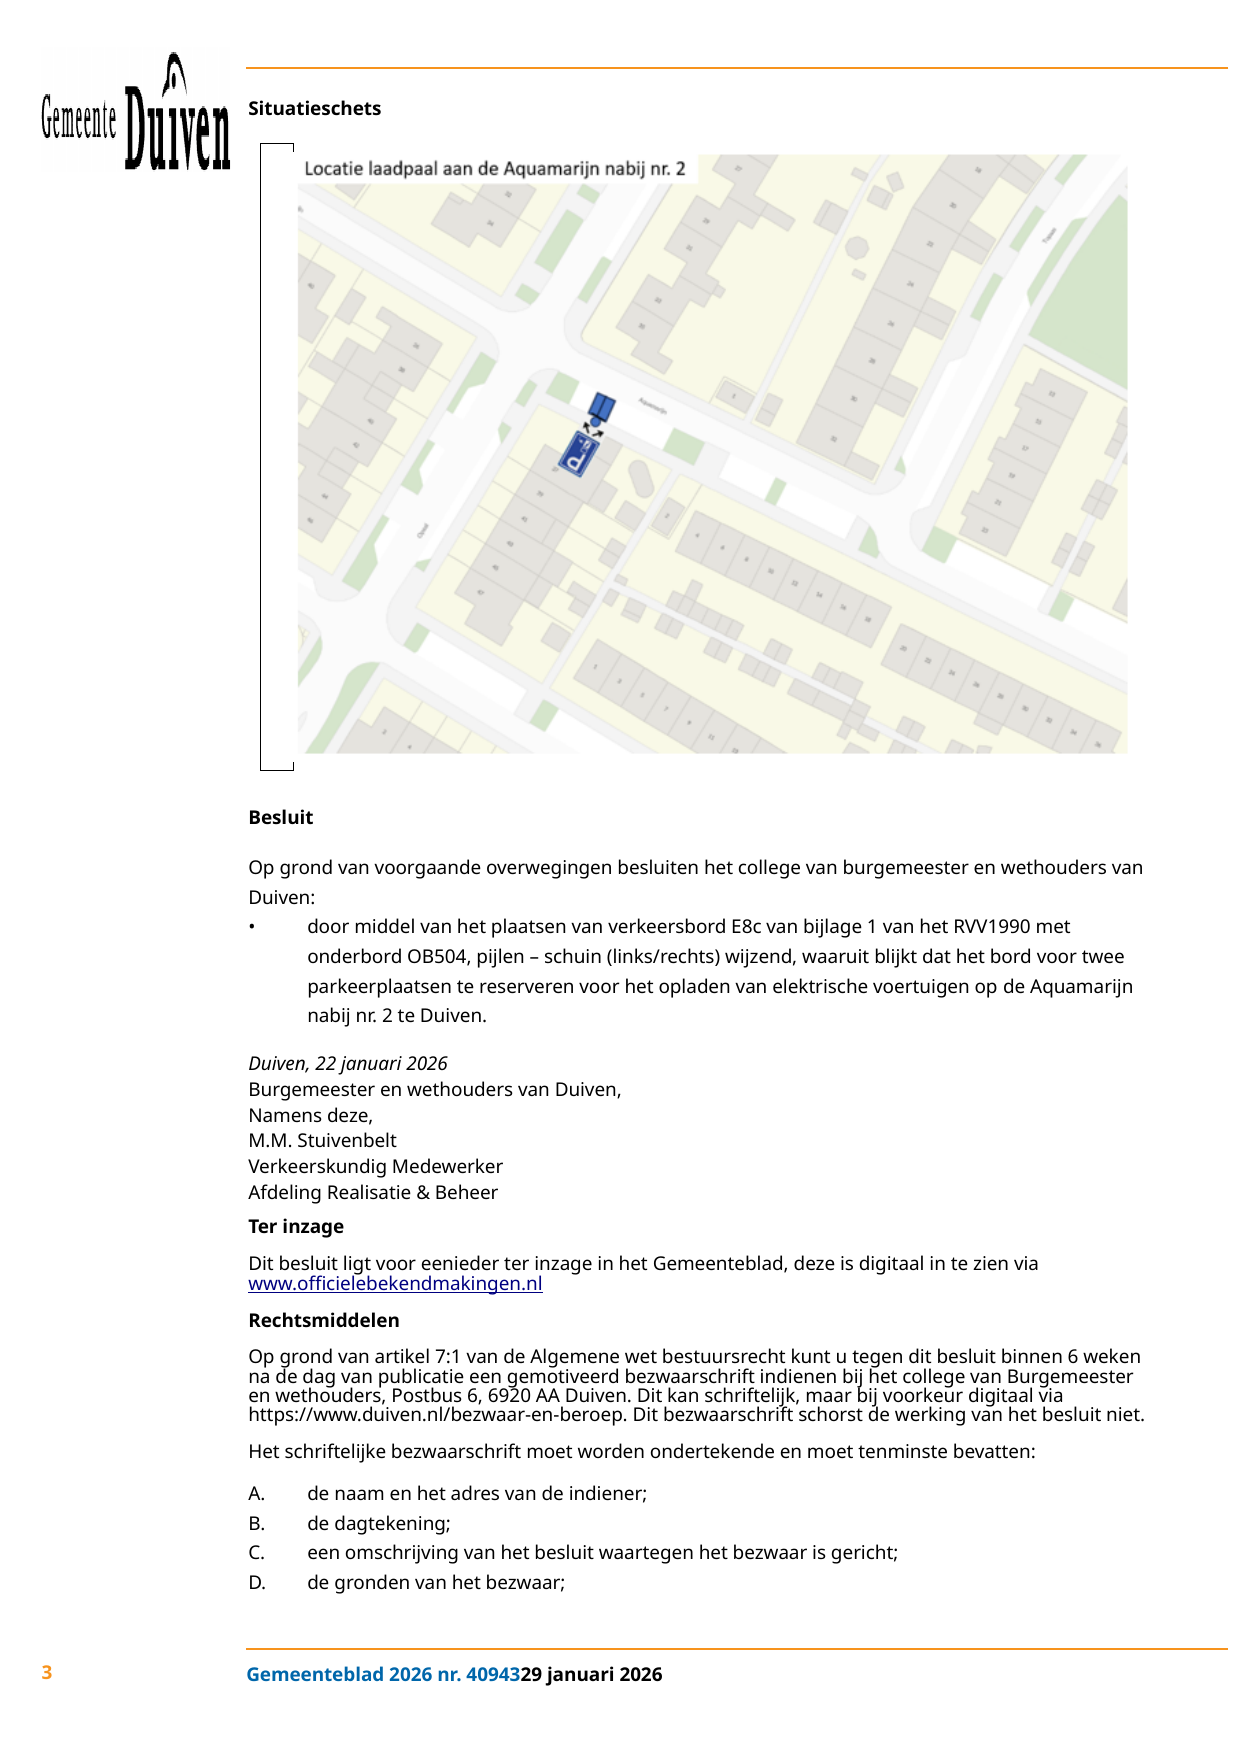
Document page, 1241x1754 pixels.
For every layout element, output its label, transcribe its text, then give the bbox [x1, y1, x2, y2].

text Op grond van voorgaande overwegingen besluiten het college van burgemeester en wethouders van Duiven: [248, 854, 1152, 910]
list een omschrijving van het besluit waartegen het bezwaar is gericht; [248, 1539, 1152, 1565]
picture [268, 152, 1173, 762]
text Situatieschets [248, 95, 1152, 121]
text Burgemeester en wethouders van Duiven, [248, 1076, 1152, 1102]
text Rechtsmiddelen [248, 1312, 1152, 1331]
text Besluit [248, 804, 1152, 830]
list de dagtekening; [248, 1510, 1152, 1536]
text M.M. Stuivenbelt [248, 1127, 1152, 1153]
text Verkeerskundig Medewerker [248, 1153, 1152, 1179]
list door middel van het plaatsen van verkeersbord E8c van bijlage 1 van het RVV1990 met onderbord OB504, pijlen – schuin (links/rechts) wijzend, waaruit blijkt dat het bord voor twee parkeerplaatsen te reserveren voor het opladen van elektrische voertuigen op de Aquamarijn nabij nr. 2 te Duiven. [248, 914, 1152, 1028]
text Namens deze, [248, 1102, 1152, 1127]
picture [41, 47, 231, 172]
text Het schriftelijke bezwaarschrift moet worden ondertekende en moet tenminste bevatten: [248, 1443, 1152, 1463]
text Op grond van artikel 7:1 van de Algemene wet bestuursrecht kunt u tegen dit besluit binnen 6 weken na de dag van publicatie een gemotiveerd bezwaarschrift indienen bij het college van Burgemeester en wethouders, Postbus 6, 6920 AA Duiven. Dit kan schriftelijk, maar bij voorkeur digitaal via https://www.duiven.nl/bezwaar-en-beroep. Dit bezwaarschrift schorst de werking van het besluit niet. [248, 1348, 1152, 1426]
text Ter inzage [248, 1218, 1152, 1238]
text Dit besluit ligt voor eenieder ter inzage in het Gemeenteblad, deze is digitaal in te zien via www.officielebekendmakingen.nl [248, 1255, 1152, 1294]
list de gronden van het bezwaar; [248, 1569, 1152, 1595]
text Duiven, 22 januari 2026 [248, 1050, 1152, 1076]
list de naam en het adres van de indiener; [248, 1480, 1152, 1506]
text Afdeling Realisatie & Beheer [248, 1179, 1152, 1205]
